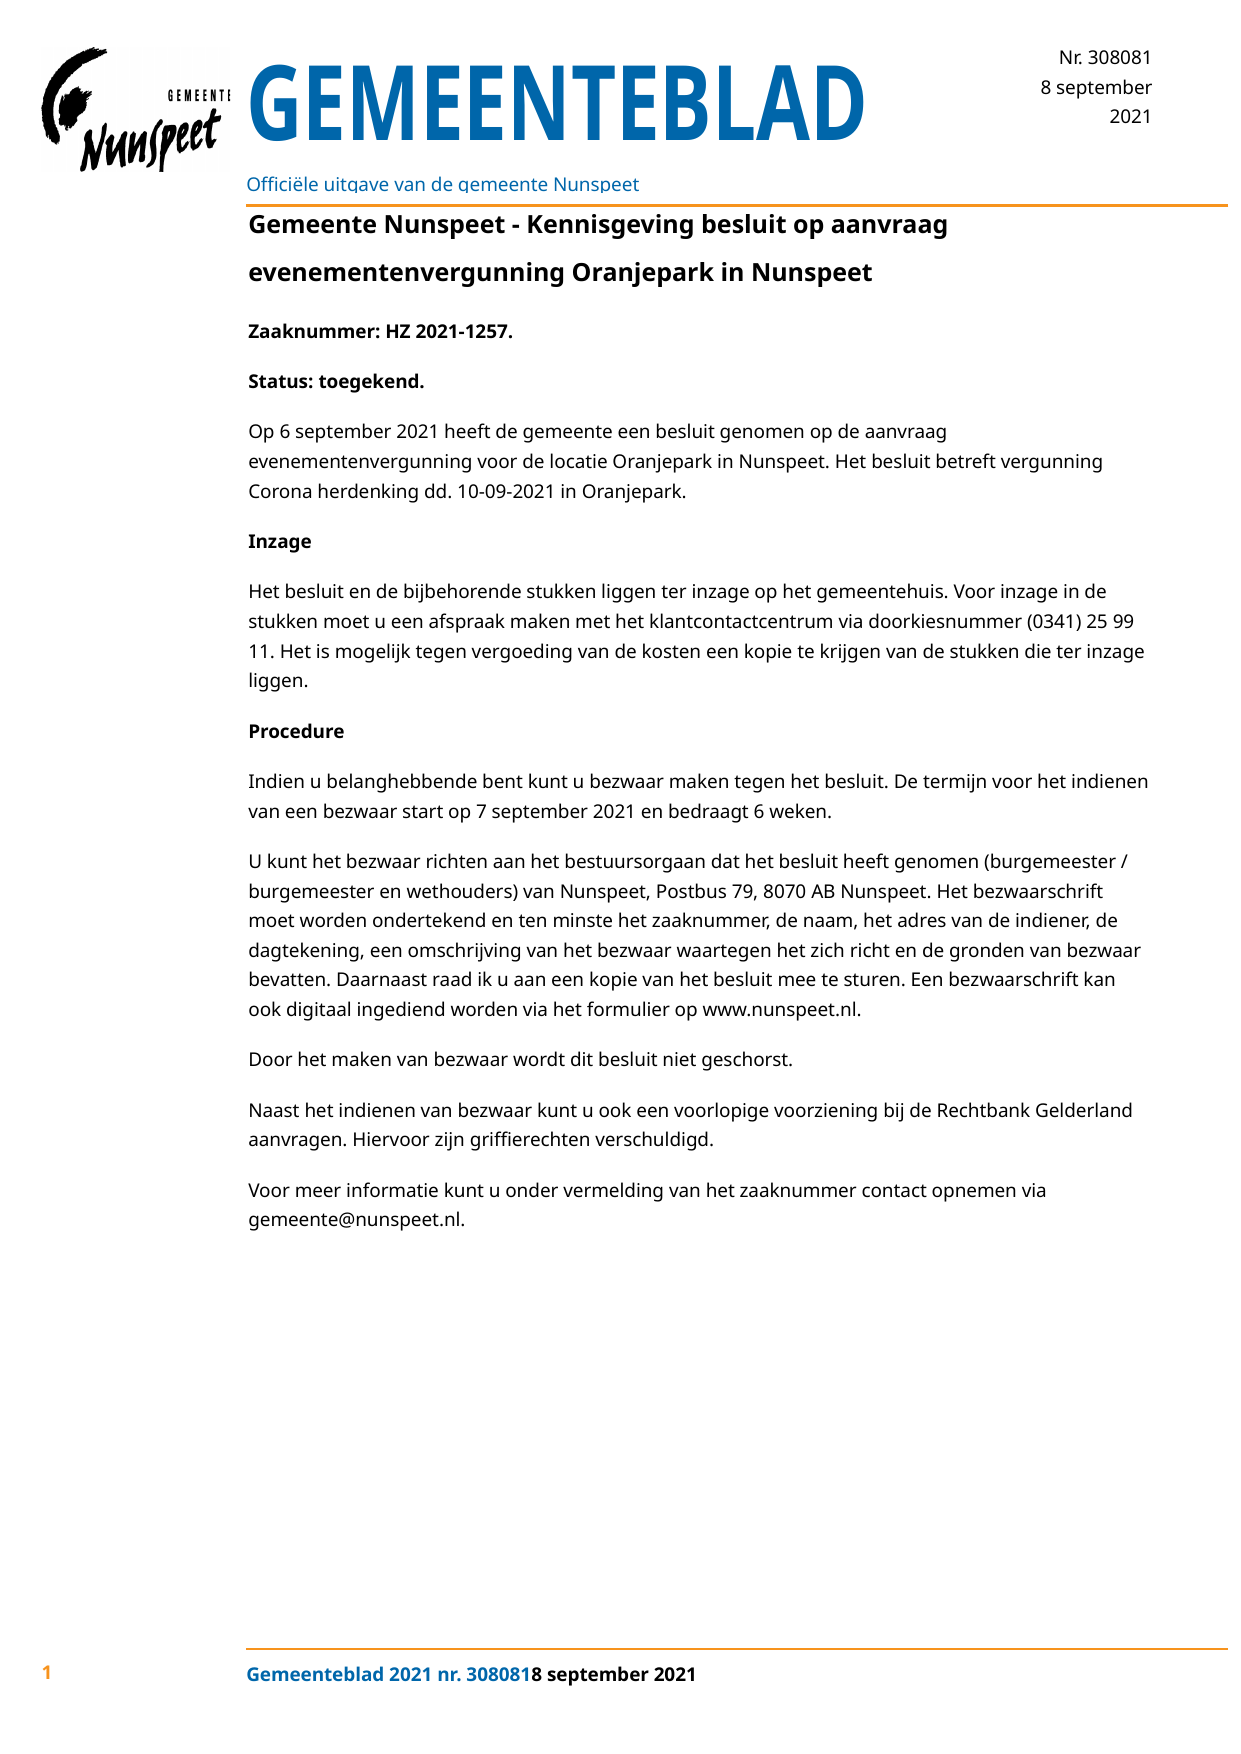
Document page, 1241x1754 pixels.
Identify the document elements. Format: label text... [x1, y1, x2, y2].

text Procedure [248, 718, 1152, 744]
text Voor meer informatie kunt u onder vermelding van het zaaknummer contact opnemen via gemeente@nunspeet.nl. [248, 1177, 1152, 1232]
text Status: toegekend. [248, 368, 1152, 394]
text Zaaknummer: HZ 2021-1257. [248, 318, 1152, 344]
text Op 6 september 2021 heeft de gemeente een besluit genomen op de aanvraag evenementenvergunning voor de locatie Oranjepark in Nunspeet. Het besluit betreft vergunning Corona herdenking dd. 10-09-2021 in Oranjepark. [248, 419, 1152, 504]
text U kunt het bezwaar richten aan het bestuursorgaan dat het besluit heeft genomen (burgemeester / burgemeester en wethouders) van Nunspeet, Postbus 79, 8070 AB Nunspeet. Het bezwaarschrift moet worden ondertekend en ten minste het zaaknummer, de naam, het adres van de indiener, de dagtekening, een omschrijving van het bezwaar waartegen het zich richt en de gronden van bezwaar bevatten. Daarnaast raad ik u aan een kopie van het besluit mee te sturen. Een bezwaarschrift kan ook digitaal ingediend worden via het formulier op www.nunspeet.nl. [248, 848, 1152, 1022]
text Inzage [248, 528, 1152, 554]
text Het besluit en de bijbehorende stukken liggen ter inzage op het gemeentehuis. Voor inzage in de stukken moet u een afspraak maken met het klantcontactcentrum via doorkiesnummer (0341) 25 99 11. Het is mogelijk tegen vergoeding van de kosten een kopie te krijgen van de stukken die ter inzage liggen. [248, 579, 1152, 693]
picture [41, 47, 231, 172]
text Door het maken van bezwaar wordt dit besluit niet geschorst. [248, 1047, 1152, 1072]
text Naast het indienen van bezwaar kunt u ook een voorlopige voorziening bij de Rechtbank Gelderland aanvragen. Hiervoor zijn griffierechten verschuldigd. [248, 1097, 1152, 1152]
text Indien u belanghebbende bent kunt u bezwaar maken tegen het besluit. De termijn voor het indienen van een bezwaar start op 7 september 2021 en bedraagt 6 weken. [248, 768, 1152, 824]
text Gemeente Nunspeet - Kennisgeving besluit op aanvraag evenementenvergunning Oranjepark in Nunspeet [248, 207, 1152, 288]
